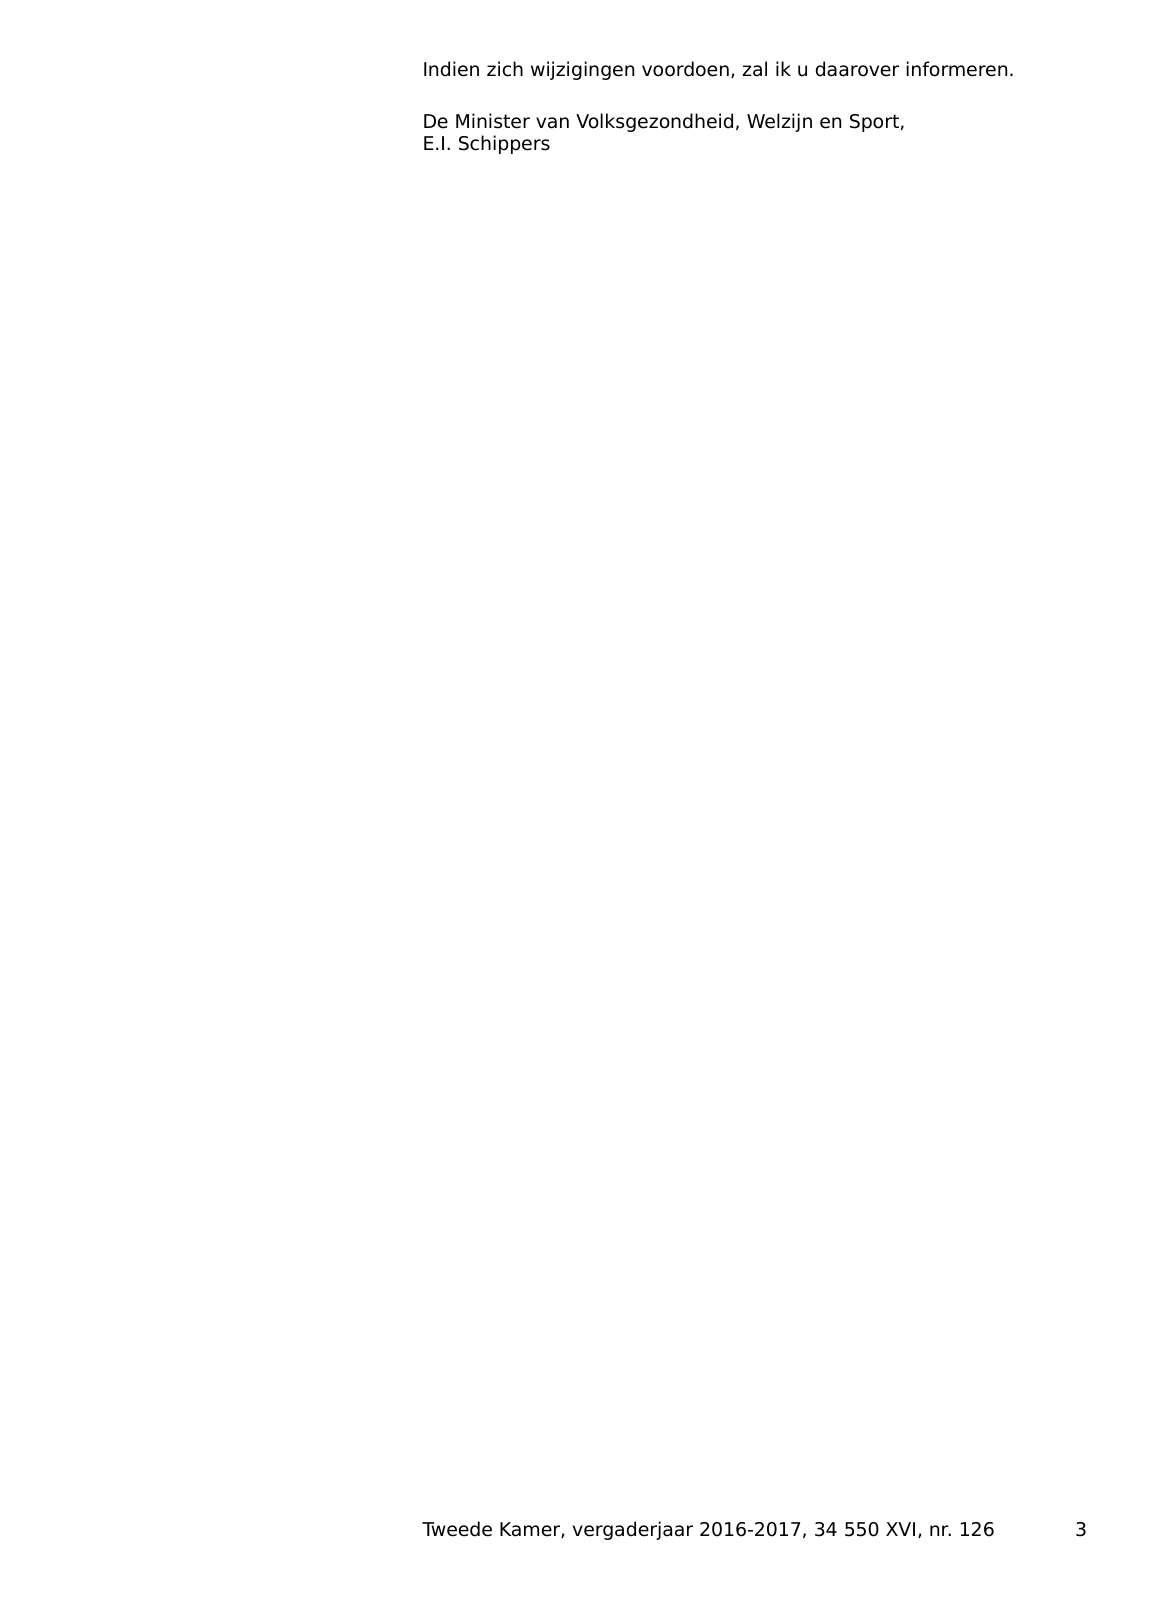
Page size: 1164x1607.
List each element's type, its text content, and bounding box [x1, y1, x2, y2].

text Indien zich wijzigingen voordoen, zal ik u daarover informeren. [422, 59, 1087, 81]
text De Minister van Volksgezondheid, Welzijn en Sport, E.I. Schippers [422, 111, 1087, 155]
